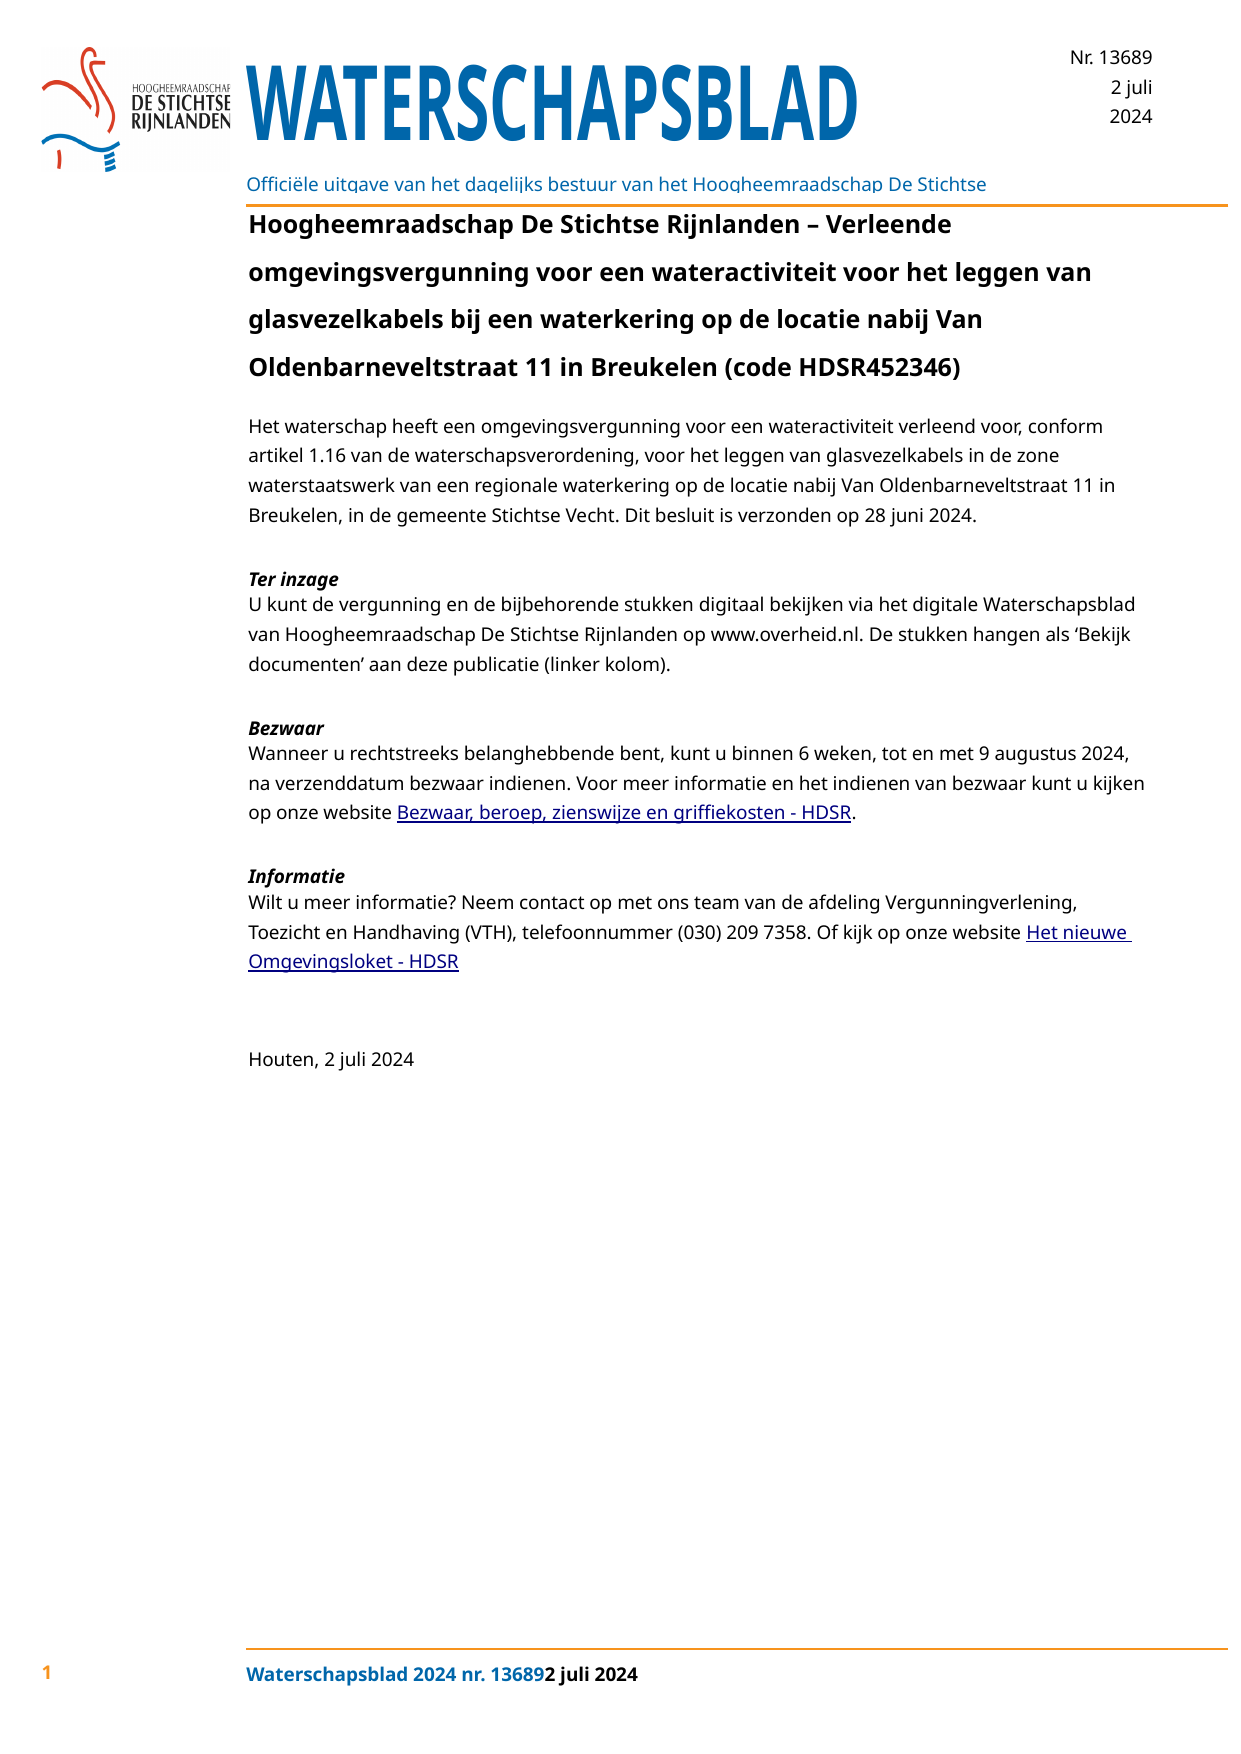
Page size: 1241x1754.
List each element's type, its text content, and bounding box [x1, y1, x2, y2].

text Houten, 2 juli 2024 [248, 1047, 1152, 1072]
text Het waterschap heeft een omgevingsvergunning voor een wateractiviteit verleend voor, conform artikel 1.16 van de waterschapsverordening, voor het leggen van glasvezelkabels in de zone waterstaatswerk van een regionale waterkering op de locatie nabij Van Oldenbarneveltstraat 11 in Breukelen, in de gemeente Stichtse Vecht. Dit besluit is verzonden op 28 juni 2024. [248, 413, 1152, 528]
text Informatie [248, 863, 1152, 889]
text Wanneer u rechtstreeks belanghebbende bent, kunt u binnen 6 weken, tot en met 9 augustus 2024, na verzenddatum bezwaar indienen. Voor meer informatie en het indienen van bezwaar kunt u kijken op onze website Bezwaar, beroep, zienswijze en griffiekosten - HDSR. [248, 740, 1152, 825]
text Wilt u meer informatie? Neem contact op met ons team van de afdeling Vergunningverlening, Toezicht en Handhaving (VTH), telefoonnummer (030) 209 7358. Of kijk op onze website Het nieuwe Omgevingsloket - HDSR [248, 889, 1152, 974]
text U kunt de vergunning en de bijbehorende stukken digitaal bekijken via het digitale Waterschapsblad van Hoogheemraadschap De Stichtse Rijnlanden op www.overheid.nl. De stukken hangen als ‘Bekijk documenten’ aan deze publicatie (linker kolom). [248, 592, 1152, 676]
text Bezwaar [248, 715, 1152, 740]
text Hoogheemraadschap De Stichtse Rijnlanden – Verleende omgevingsvergunning voor een wateractiviteit voor het leggen van glasvezelkabels bij een waterkering op de locatie nabij Van Oldenbarneveltstraat 11 in Breukelen (code HDSR452346) [248, 207, 1152, 384]
picture [41, 47, 231, 172]
text Ter inzage [248, 566, 1152, 592]
